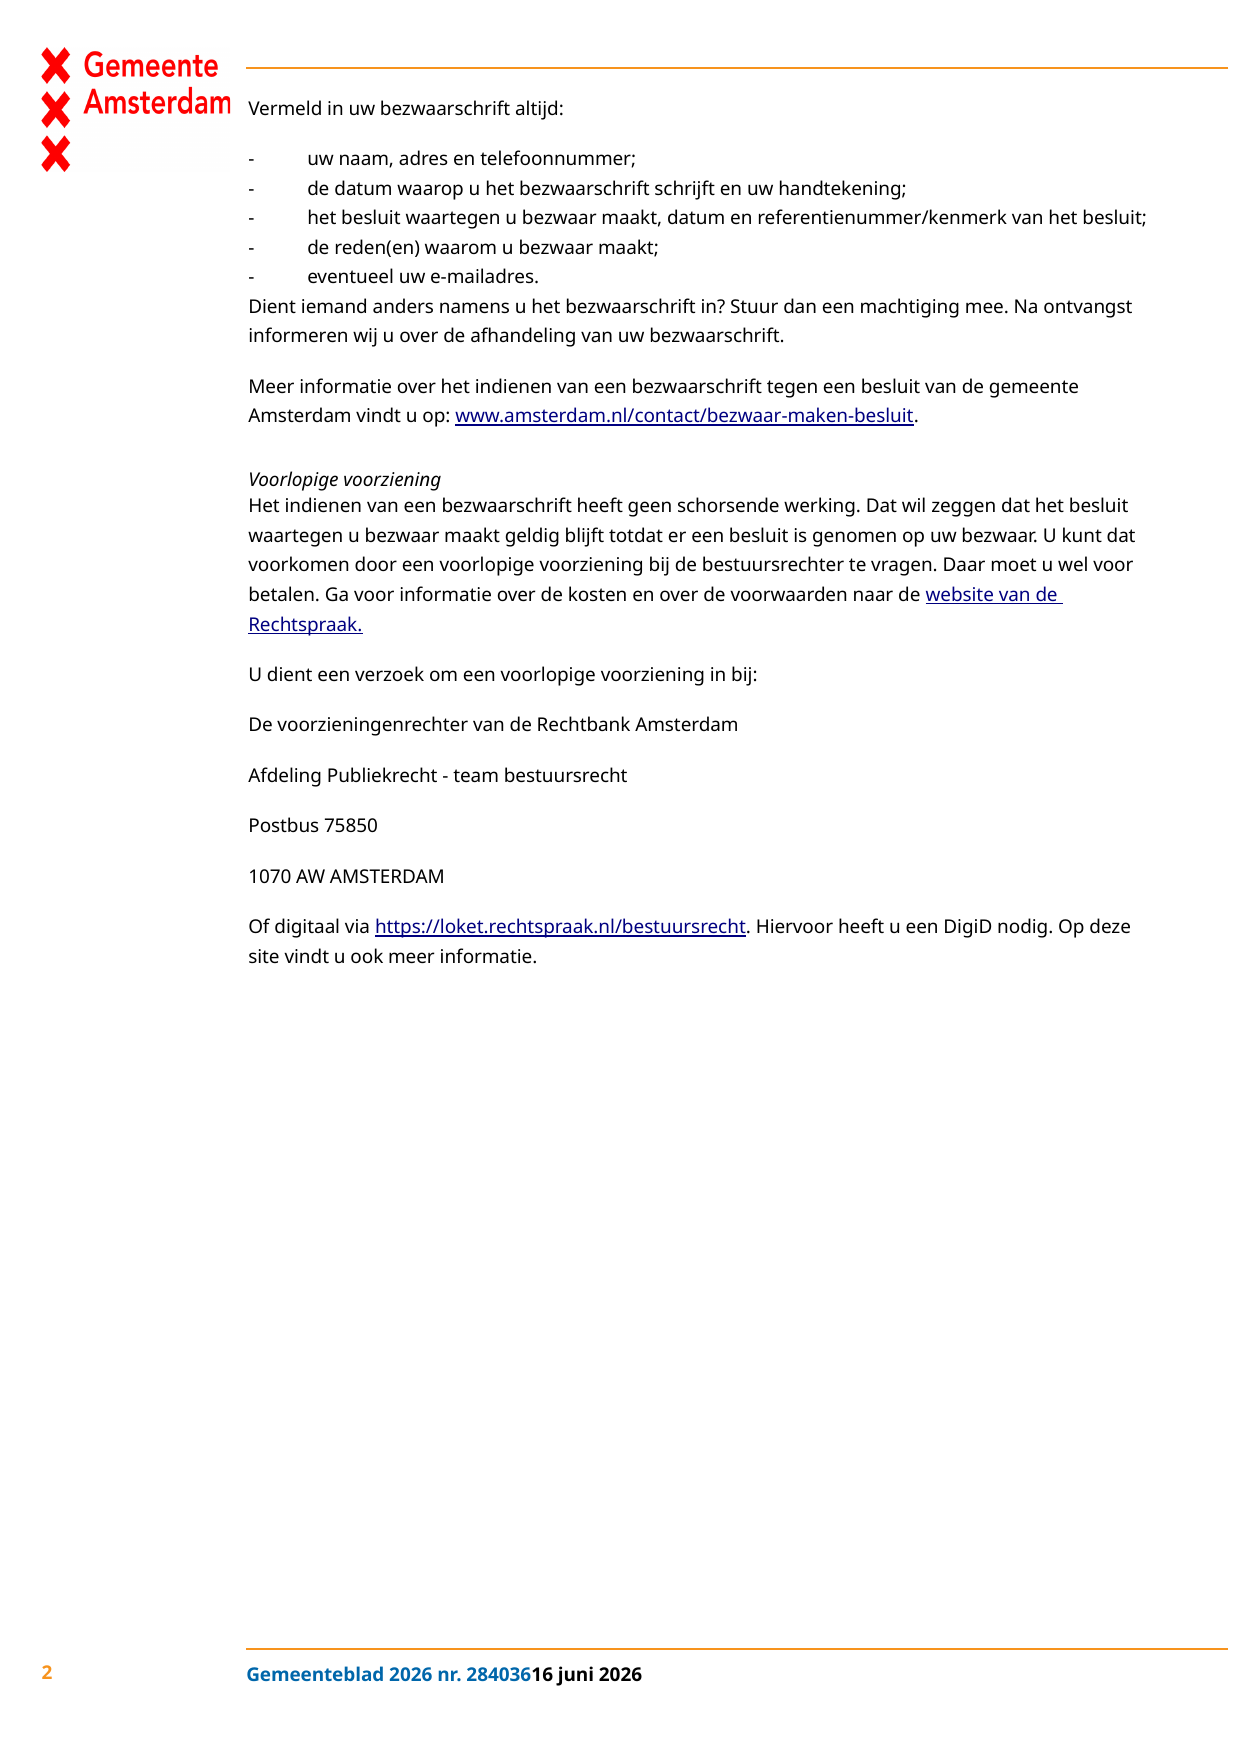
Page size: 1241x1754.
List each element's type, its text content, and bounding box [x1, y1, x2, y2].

list eventueel uw e-mailadres. [248, 263, 1152, 289]
text Dient iemand anders namens u het bezwaarschrift in? Stuur dan een machtiging mee. Na ontvangst informeren wij u over de afhandeling van uw bezwaarschrift. [248, 293, 1152, 348]
list het besluit waartegen u bezwaar maakt, datum en referentienummer/kenmerk van het besluit; [248, 204, 1152, 230]
text 1070 AW AMSTERDAM [248, 863, 1152, 888]
list uw naam, adres en telefoonnummer; [248, 145, 1152, 171]
text Postbus 75850 [248, 812, 1152, 838]
text Of digitaal via https://loket.rechtspraak.nl/bestuursrecht. Hiervoor heeft u een DigiD nodig. Op deze site vindt u ook meer informatie. [248, 913, 1152, 968]
list de datum waarop u het bezwaarschrift schrijft en uw handtekening; [248, 175, 1152, 201]
text Afdeling Publiekrecht - team bestuursrecht [248, 762, 1152, 788]
text Voorlopige voorziening [248, 467, 1152, 492]
picture [41, 47, 231, 172]
text Vermeld in uw bezwaarschrift altijd: [248, 95, 1152, 121]
text Meer informatie over het indienen van een bezwaarschrift tegen een besluit van de gemeente Amsterdam vindt u op: www.amsterdam.nl/contact/bezwaar-maken-besluit. [248, 373, 1152, 428]
text De voorzieningenrechter van de Rechtbank Amsterdam [248, 712, 1152, 737]
text Het indienen van een bezwaarschrift heeft geen schorsende werking. Dat wil zeggen dat het besluit waartegen u bezwaar maakt geldig blijft totdat er een besluit is genomen op uw bezwaar. U kunt dat voorkomen door een voorlopige voorziening bij de bestuursrechter te vragen. Daar moet u wel voor betalen. Ga voor informatie over de kosten en over de voorwaarden naar de website van de Rechtspraak. [248, 492, 1152, 636]
list de reden(en) waarom u bezwaar maakt; [248, 234, 1152, 260]
text U dient een verzoek om een voorlopige voorziening in bij: [248, 661, 1152, 687]
